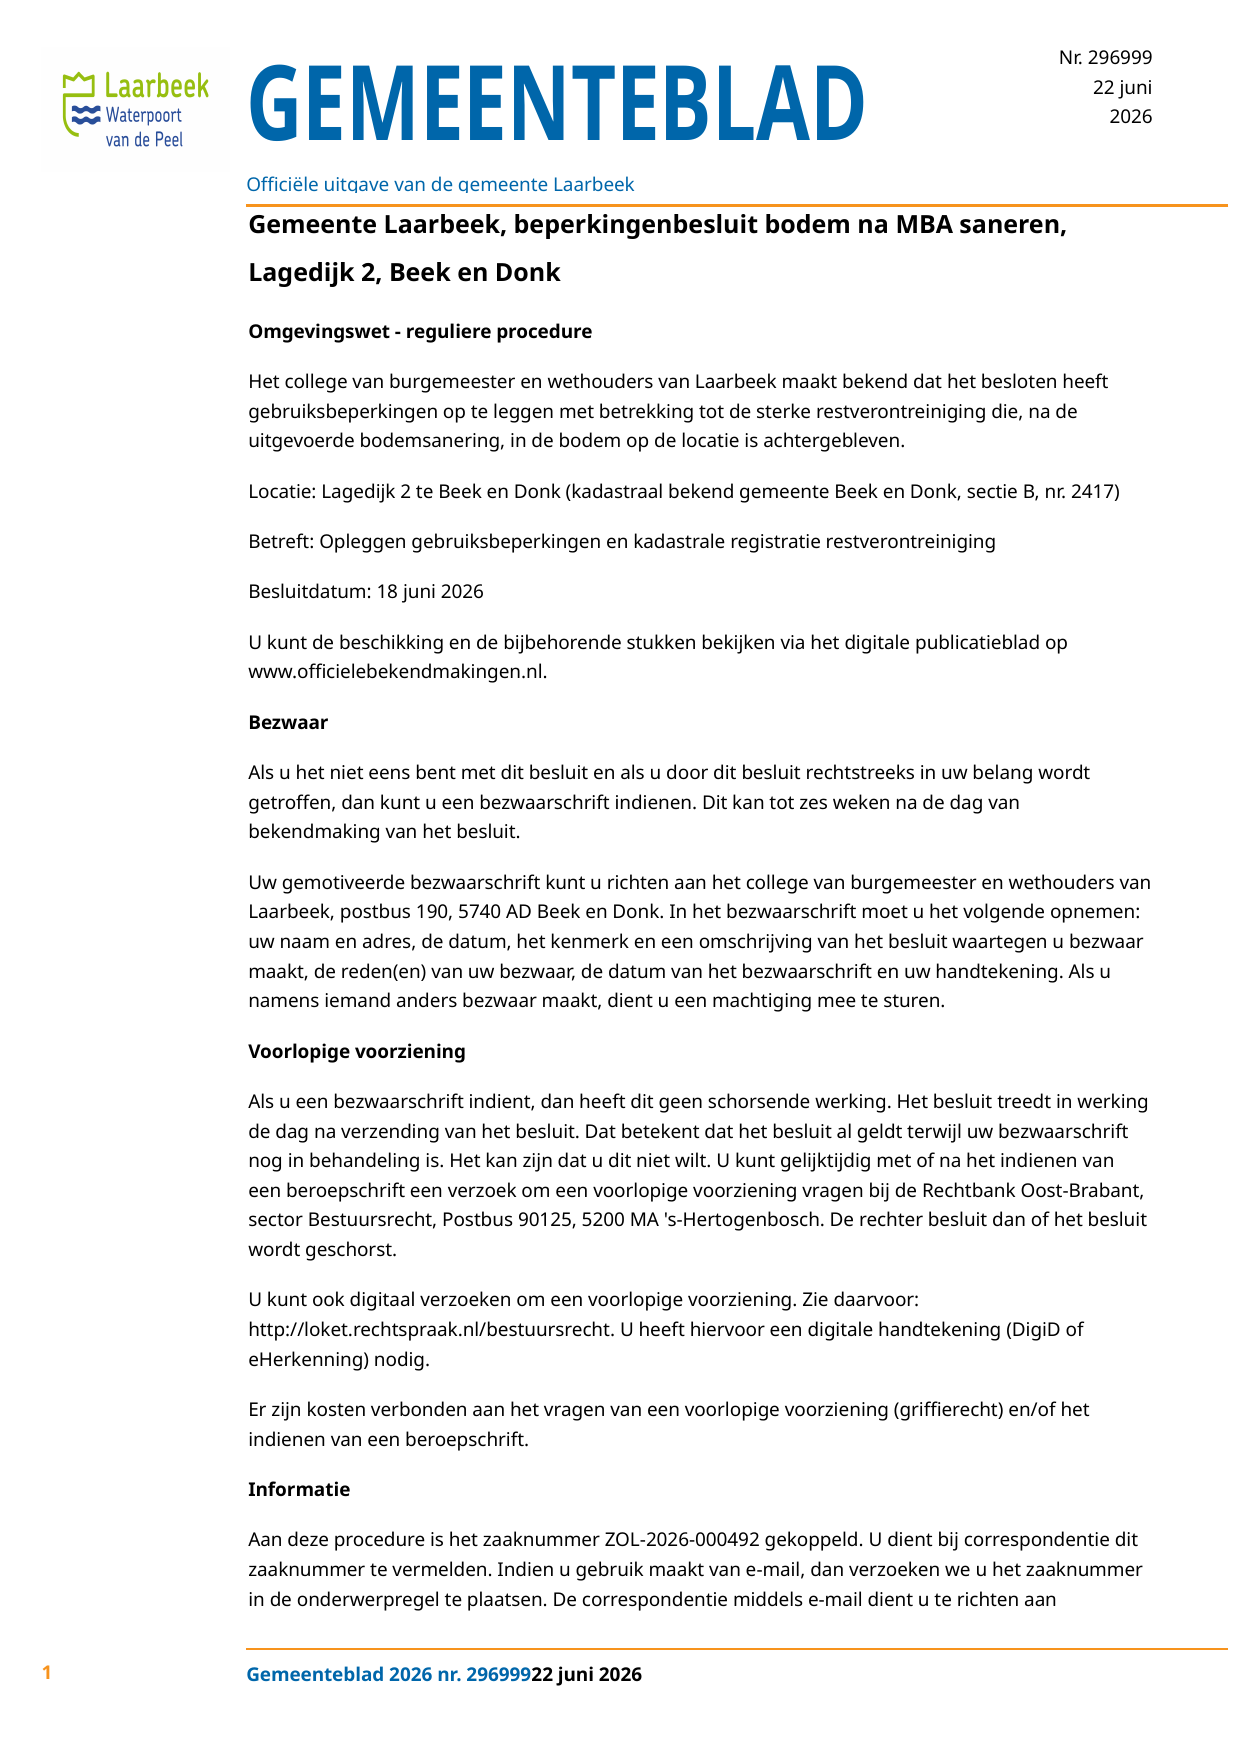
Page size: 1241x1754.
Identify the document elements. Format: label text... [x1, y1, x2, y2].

text Aan deze procedure is het zaaknummer ZOL-2026-000492 gekoppeld. U dient bij correspondentie dit zaaknummer te vermelden. Indien u gebruik maakt van e-mail, dan verzoeken we u het zaaknummer in de onderwerpregel te plaatsen. De correspondentie middels e-mail dient u te richten aan [248, 1527, 1152, 1612]
text Als u een bezwaarschrift indient, dan heeft dit geen schorsende werking. Het besluit treedt in werking de dag na verzending van het besluit. Dat betekent dat het besluit al geldt terwijl uw bezwaarschrift nog in behandeling is. Het kan zijn dat u dit niet wilt. U kunt gelijktijdig met of na het indienen van een beroepschrift een verzoek om een voorlopige voorziening vragen bij de Rechtbank Oost-Brabant, sector Bestuursrecht, Postbus 90125, 5200 MA 's‑Hertogenbosch. De rechter besluit dan of het besluit wordt geschorst. [248, 1088, 1152, 1262]
picture [41, 47, 231, 172]
text Voorlopige voorziening [248, 1038, 1152, 1064]
text U kunt de beschikking en de bijbehorende stukken bekijken via het digitale publicatieblad op www.officielebekendmakingen.nl. [248, 629, 1152, 684]
text Uw gemotiveerde bezwaarschrift kunt u richten aan het college van burgemeester en wethouders van Laarbeek, postbus 190, 5740 AD Beek en Donk. In het bezwaarschrift moet u het volgende opnemen: uw naam en adres, de datum, het kenmerk en een omschrijving van het besluit waartegen u bezwaar maakt, de reden(en) van uw bezwaar, de datum van het bezwaarschrift en uw handtekening. Als u namens iemand anders bezwaar maakt, dient u een machtiging mee te sturen. [248, 869, 1152, 1013]
text Betreft: Opleggen gebruiksbeperkingen en kadastrale registratie restverontreiniging [248, 528, 1152, 554]
text Het college van burgemeester en wethouders van Laarbeek maakt bekend dat het besloten heeft gebruiksbeperkingen op te leggen met betrekking tot de sterke restverontreiniging die, na de uitgevoerde bodemsanering, in de bodem op de locatie is achtergebleven. [248, 368, 1152, 453]
text Er zijn kosten verbonden aan het vragen van een voorlopige voorziening (griffierecht) en/of het indienen van een beroepschrift. [248, 1396, 1152, 1452]
text Bezwaar [248, 709, 1152, 735]
text Locatie: Lagedijk 2 te Beek en Donk (kadastraal bekend gemeente Beek en Donk, sectie B, nr. 2417) [248, 478, 1152, 504]
text Besluitdatum: 18 juni 2026 [248, 579, 1152, 604]
text Omgevingswet - reguliere procedure [248, 318, 1152, 344]
text U kunt ook digitaal verzoeken om een voorlopige voorziening. Zie daarvoor: http://loket.rechtspraak.nl/bestuursrecht. U heeft hiervoor een digitale handtekening (DigiD of eHerkenning) nodig. [248, 1287, 1152, 1372]
text Informatie [248, 1476, 1152, 1502]
text Als u het niet eens bent met dit besluit en als u door dit besluit rechtstreeks in uw belang wordt getroffen, dan kunt u een bezwaarschrift indienen. Dit kan tot zes weken na de dag van bekendmaking van het besluit. [248, 759, 1152, 844]
text Gemeente Laarbeek, beperkingenbesluit bodem na MBA saneren, Lagedijk 2, Beek en Donk [248, 207, 1152, 288]
